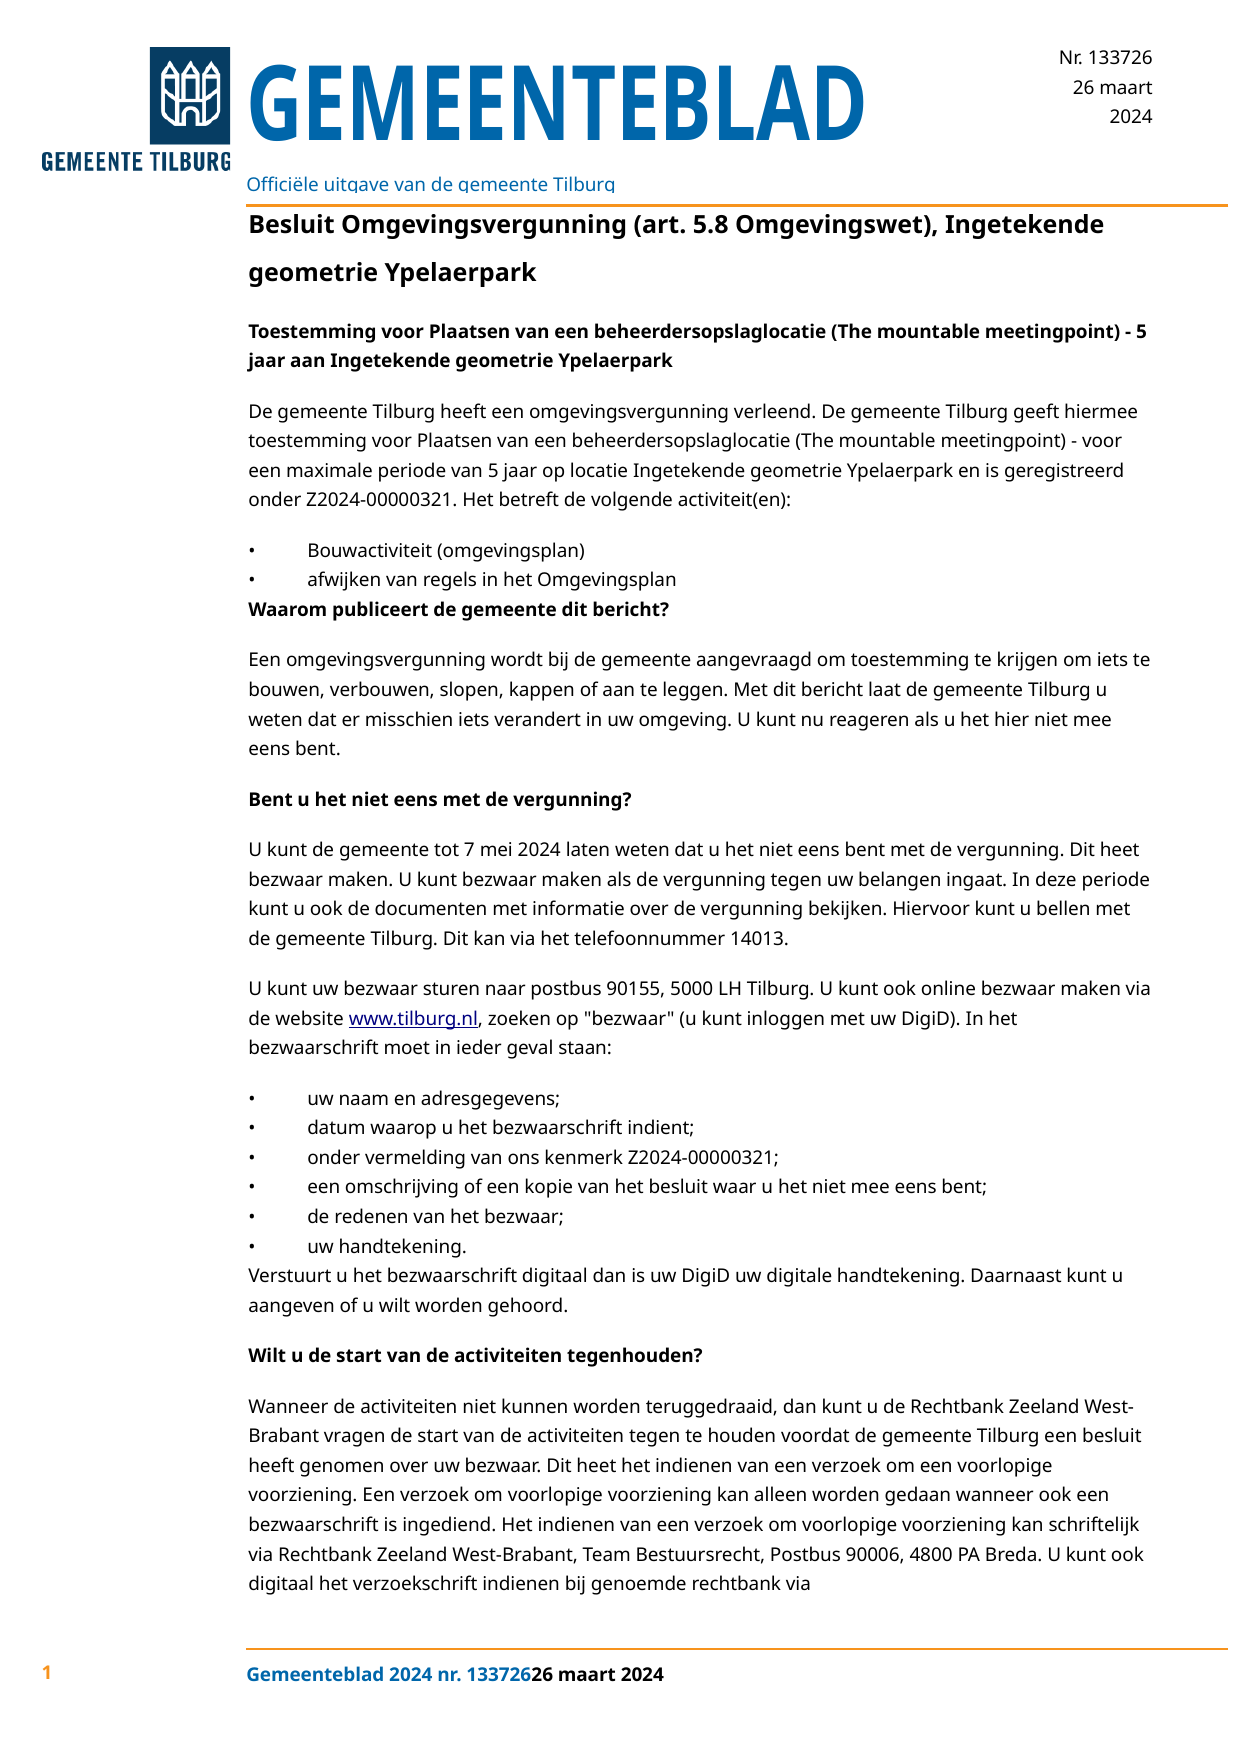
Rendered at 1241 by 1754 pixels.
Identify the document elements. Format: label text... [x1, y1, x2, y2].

list de redenen van het bezwaar; [248, 1203, 1152, 1229]
text Toestemming voor Plaatsen van een beheerdersopslaglocatie (The mountable meetingpoint) - 5 jaar aan Ingetekende geometrie Ypelaerpark [248, 318, 1152, 373]
text De gemeente Tilburg heeft een omgevingsvergunning verleend. De gemeente Tilburg geeft hiermee toestemming voor Plaatsen van een beheerdersopslaglocatie (The mountable meetingpoint) - voor een maximale periode van 5 jaar op locatie Ingetekende geometrie Ypelaerpark en is geregistreerd onder Z2024-00000321. Het betreft de volgende activiteit(en): [248, 398, 1152, 512]
text Wanneer de activiteiten niet kunnen worden teruggedraaid, dan kunt u de Rechtbank Zeeland West-Brabant vragen de start van de activiteiten tegen te houden voordat de gemeente Tilburg een besluit heeft genomen over uw bezwaar. Dit heet het indienen van een verzoek om een voorlopige voorziening. Een verzoek om voorlopige voorziening kan alleen worden gedaan wanneer ook een bezwaarschrift is ingediend. Het indienen van een verzoek om voorlopige voorziening kan schriftelijk via Rechtbank Zeeland West-Brabant, Team Bestuursrecht, Postbus 90006, 4800 PA Breda. U kunt ook digitaal het verzoekschrift indienen bij genoemde rechtbank via [248, 1393, 1152, 1596]
list uw naam en adresgegevens; [248, 1085, 1152, 1111]
list afwijken van regels in het Omgevingsplan [248, 567, 1152, 592]
text U kunt uw bezwaar sturen naar postbus 90155, 5000 LH Tilburg. U kunt ook online bezwaar maken via de website www.tilburg.nl, zoeken op "bezwaar" (u kunt inloggen met uw DigiD). In het bezwaarschrift moet in ieder geval staan: [248, 975, 1152, 1060]
text Verstuurt u het bezwaarschrift digitaal dan is uw DigiD uw digitale handtekening. Daarnaast kunt u aangeven of u wilt worden gehoord. [248, 1262, 1152, 1318]
text Bent u het niet eens met de vergunning? [248, 786, 1152, 812]
text Besluit Omgevingsvergunning (art. 5.8 Omgevingswet), Ingetekende geometrie Ypelaerpark [248, 207, 1152, 288]
text Een omgevingsvergunning wordt bij de gemeente aangevraagd om toestemming te krijgen om iets te bouwen, verbouwen, slopen, kappen of aan te leggen. Met dit bericht laat de gemeente Tilburg u weten dat er misschien iets verandert in uw omgeving. U kunt nu reageren als u het hier niet mee eens bent. [248, 647, 1152, 761]
text U kunt de gemeente tot 7 mei 2024 laten weten dat u het niet eens bent met de vergunning. Dit heet bezwaar maken. U kunt bezwaar maken als de vergunning tegen uw belangen ingaat. In deze periode kunt u ook de documenten met informatie over de vergunning bekijken. Hiervoor kunt u bellen met de gemeente Tilburg. Dit kan via het telefoonnummer 14013. [248, 836, 1152, 951]
text Waarom publiceert de gemeente dit bericht? [248, 596, 1152, 622]
list datum waarop u het bezwaarschrift indient; [248, 1114, 1152, 1140]
picture [41, 47, 231, 172]
list Bouwactiviteit (omgevingsplan) [248, 537, 1152, 563]
list onder vermelding van ons kenmerk Z2024-00000321; [248, 1144, 1152, 1170]
list een omschrijving of een kopie van het besluit waar u het niet mee eens bent; [248, 1174, 1152, 1199]
text Wilt u de start van de activiteiten tegenhouden? [248, 1342, 1152, 1368]
list uw handtekening. [248, 1233, 1152, 1259]
